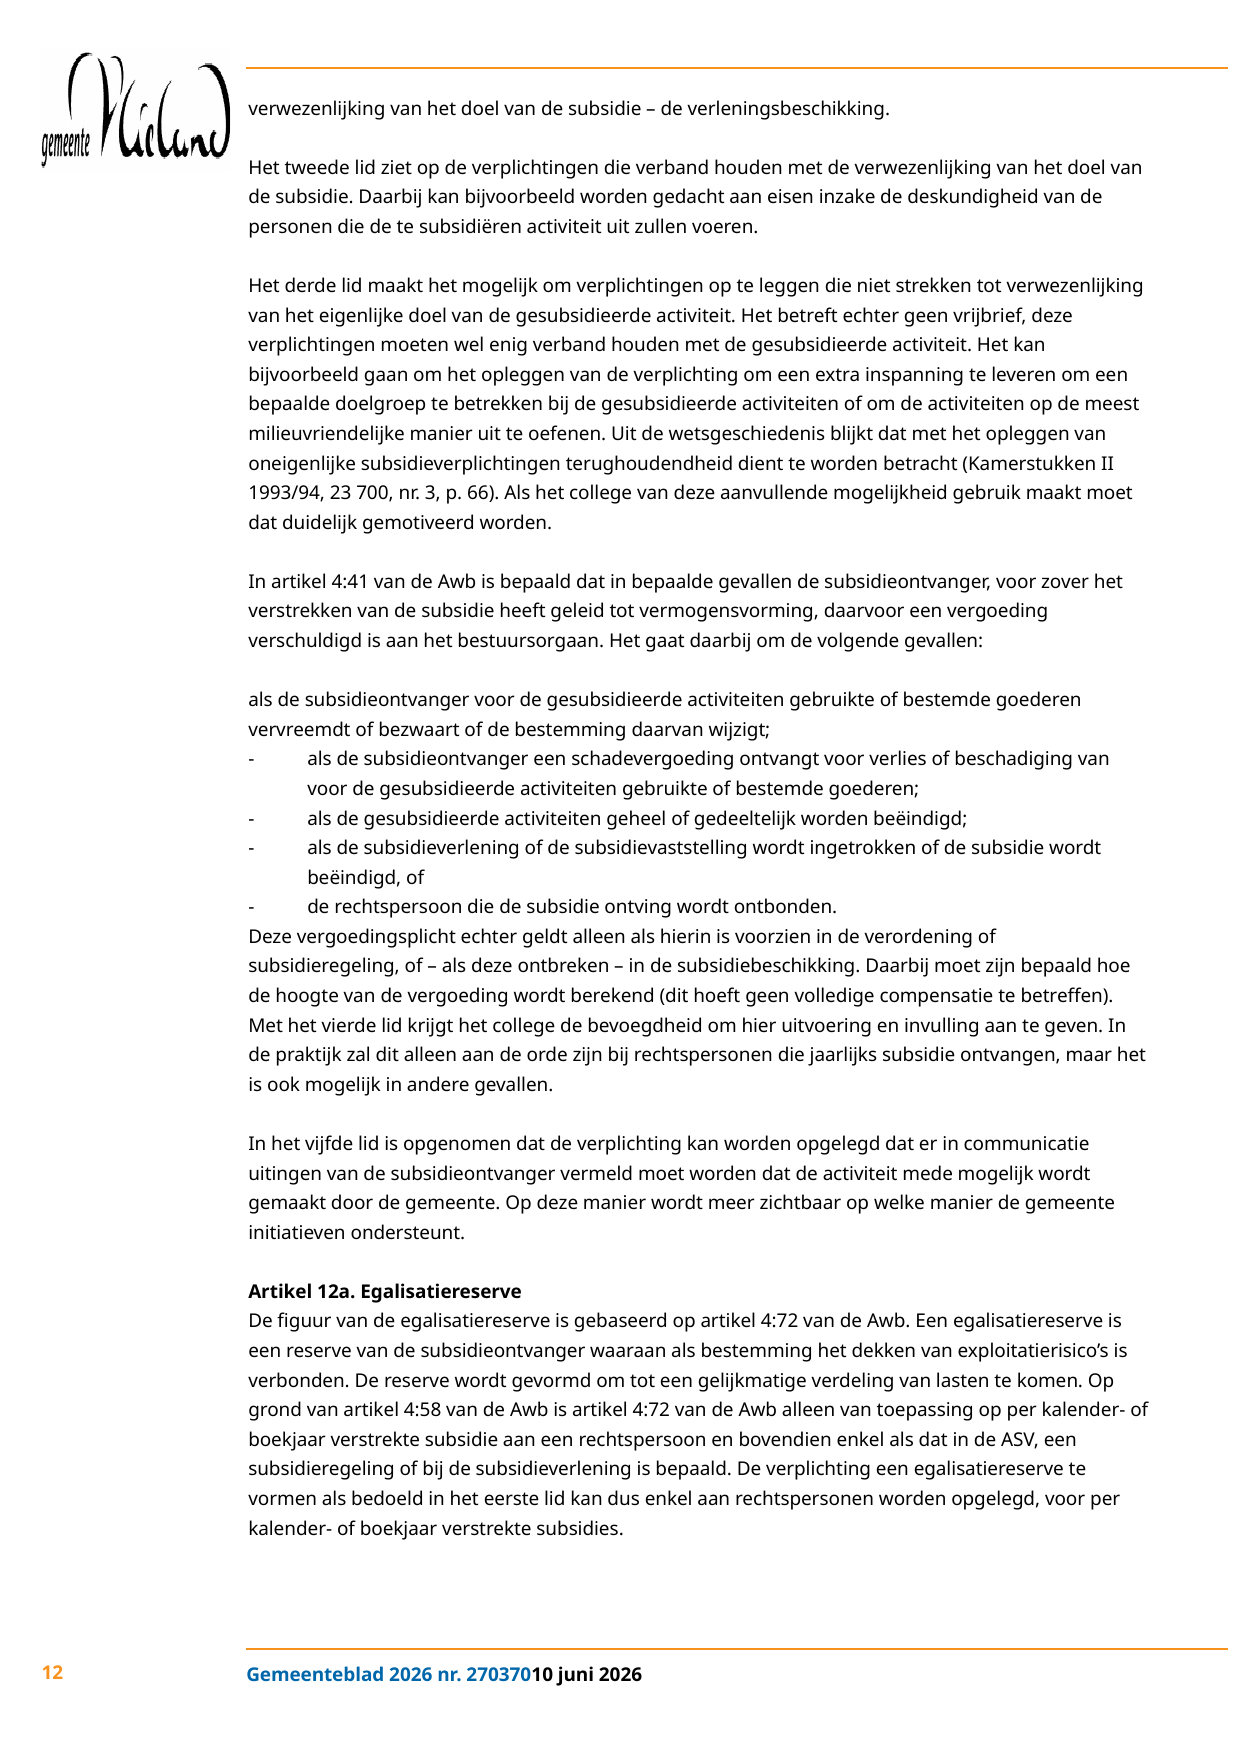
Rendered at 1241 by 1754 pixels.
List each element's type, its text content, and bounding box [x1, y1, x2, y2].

text De figuur van de egalisatiereserve is gebaseerd op artikel 4:72 van de Awb. Een egalisatiereserve is een reserve van de subsidieontvanger waaraan als bestemming het dekken van exploitatierisico’s is verbonden. De reserve wordt gevormd om tot een gelijkmatige verdeling van lasten te komen. Op grond van artikel 4:58 van de Awb is artikel 4:72 van de Awb alleen van toepassing op per kalender- of boekjaar verstrekte subsidie aan een rechtspersoon en bovendien enkel als dat in de ASV, een subsidieregeling of bij de subsidieverlening is bepaald. De verplichting een egalisatiereserve te vormen als bedoeld in het eerste lid kan dus enkel aan rechtspersonen worden opgelegd, voor per kalender- of boekjaar verstrekte subsidies. [248, 1308, 1152, 1541]
text Deze vergoedingsplicht echter geldt alleen als hierin is voorzien in de verordening of subsidieregeling, of – als deze ontbreken – in de subsidiebeschikking. Daarbij moet zijn bepaald hoe de hoogte van de vergoeding wordt berekend (dit hoeft geen volledige compensatie te betreffen). Met het vierde lid krijgt het college de bevoegdheid om hier uitvoering en invulling aan te geven. In de praktijk zal dit alleen aan de orde zijn bij rechtspersonen die jaarlijks subsidie ontvangen, maar het is ook mogelijk in andere gevallen. [248, 923, 1152, 1097]
text In het vijfde lid is opgenomen dat de verplichting kan worden opgelegd dat er in communicatie uitingen van de subsidieontvanger vermeld moet worden dat de activiteit mede mogelijk wordt gemaakt door de gemeente. Op deze manier wordt meer zichtbaar op welke manier de gemeente initiatieven ondersteunt. [248, 1130, 1152, 1245]
text Artikel 12a. Egalisatiereserve [248, 1278, 1152, 1304]
list als de gesubsidieerde activiteiten geheel of gedeeltelijk worden beëindigd; [248, 805, 1152, 831]
list als de subsidieontvanger een schadevergoeding ontvangt voor verlies of beschadiging van voor de gesubsidieerde activiteiten gebruikte of bestemde goederen; [248, 746, 1152, 801]
text Het derde lid maakt het mogelijk om verplichtingen op te leggen die niet strekken tot verwezenlijking van het eigenlijke doel van de gesubsidieerde activiteit. Het betreft echter geen vrijbrief, deze verplichtingen moeten wel enig verband houden met de gesubsidieerde activiteit. Het kan bijvoorbeeld gaan om het opleggen van de verplichting om een extra inspanning te leveren om een bepaalde doelgroep te betrekken bij de gesubsidieerde activiteiten of om de activiteiten op de meest milieuvriendelijke manier uit te oefenen. Uit de wetsgeschiedenis blijkt dat met het opleggen van oneigenlijke subsidieverplichtingen terughoudendheid dient te worden betracht (Kamerstukken II 1993/94, 23 700, nr. 3, p. 66). Als het college van deze aanvullende mogelijkheid gebruik maakt moet dat duidelijk gemotiveerd worden. [248, 272, 1152, 535]
text In artikel 4:41 van de Awb is bepaald dat in bepaalde gevallen de subsidieontvanger, voor zover het verstrekken van de subsidie heeft geleid tot vermogensvorming, daarvoor een vergoeding verschuldigd is aan het bestuursorgaan. Het gaat daarbij om de volgende gevallen: [248, 568, 1152, 653]
list de rechtspersoon die de subsidie ontving wordt ontbonden. [248, 893, 1152, 919]
text verwezenlijking van het doel van de subsidie – de verleningsbeschikking. [248, 95, 1152, 121]
list als de subsidieverlening of de subsidievaststelling wordt ingetrokken of de subsidie wordt beëindigd, of [248, 834, 1152, 890]
text als de subsidieontvanger voor de gesubsidieerde activiteiten gebruikte of bestemde goederen vervreemdt of bezwaart of de bestemming daarvan wijzigt; [248, 686, 1152, 742]
picture [41, 47, 231, 172]
text Het tweede lid ziet op de verplichtingen die verband houden met de verwezenlijking van het doel van de subsidie. Daarbij kan bijvoorbeeld worden gedacht aan eisen inzake de deskundigheid van de personen die de te subsidiëren activiteit uit zullen voeren. [248, 154, 1152, 239]
